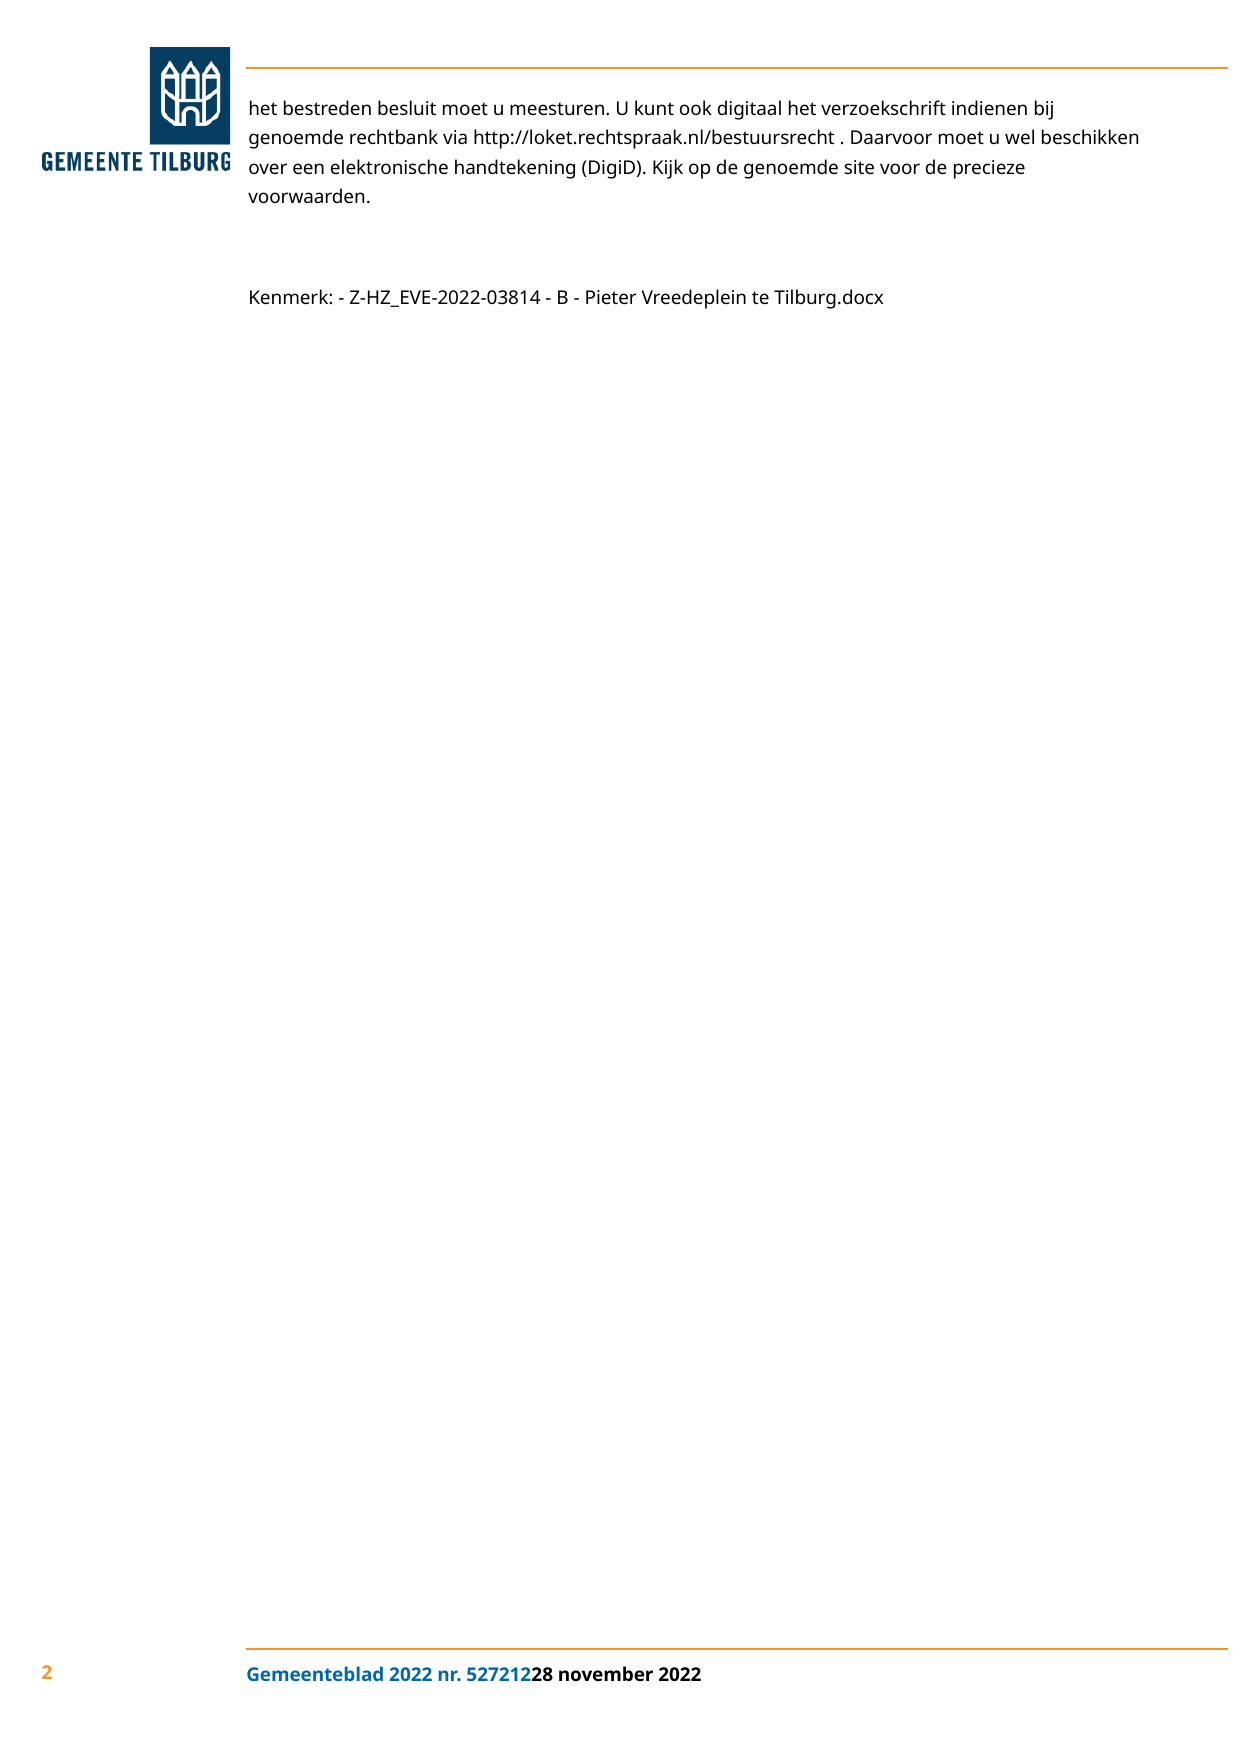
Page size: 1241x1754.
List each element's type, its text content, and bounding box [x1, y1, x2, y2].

picture [41, 47, 231, 172]
text Kenmerk: - Z-HZ_EVE-2022-03814 - B - Pieter Vreedeplein te Tilburg.docx [248, 284, 1152, 310]
text het bestreden besluit moet u meesturen. U kunt ook digitaal het verzoekschrift indienen bij genoemde rechtbank via http://loket.rechtspraak.nl/bestuursrecht . Daarvoor moet u wel beschikken over een elektronische handtekening (DigiD). Kijk op de genoemde site voor de precieze voorwaarden. [248, 95, 1152, 209]
